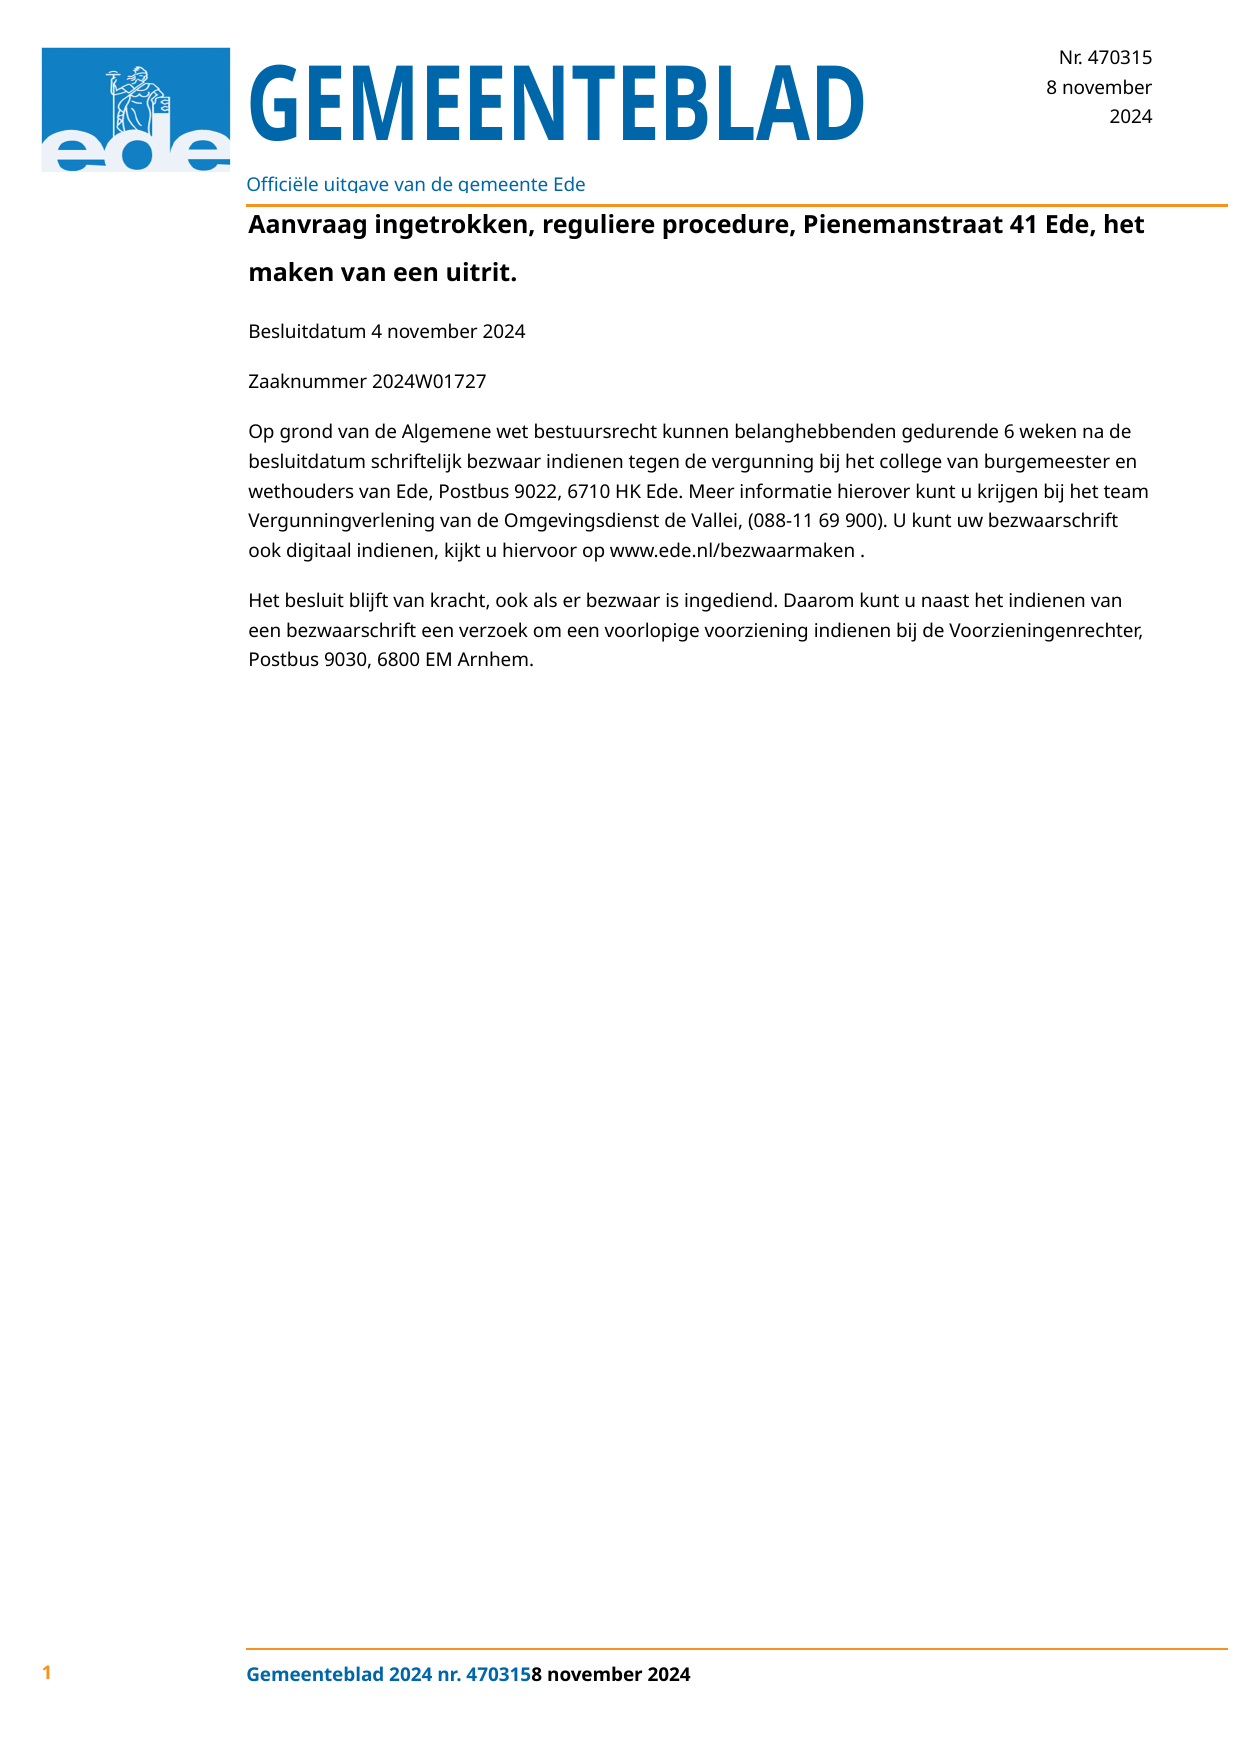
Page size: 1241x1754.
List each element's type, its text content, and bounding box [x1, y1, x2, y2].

text Op grond van de Algemene wet bestuursrecht kunnen belanghebbenden gedurende 6 weken na de besluitdatum schriftelijk bezwaar indienen tegen de vergunning bij het college van burgemeester en wethouders van Ede, Postbus 9022, 6710 HK Ede. Meer informatie hierover kunt u krijgen bij het team Vergunningverlening van de Omgevingsdienst de Vallei, (088-11 69 900). U kunt uw bezwaarschrift ook digitaal indienen, kijkt u hiervoor op www.ede.nl/bezwaarmaken . [248, 419, 1152, 563]
text Het besluit blijft van kracht, ook als er bezwaar is ingediend. Daarom kunt u naast het indienen van een bezwaarschrift een verzoek om een voorlopige voorziening indienen bij de Voorzieningenrechter, Postbus 9030, 6800 EM Arnhem. [248, 587, 1152, 672]
text Aanvraag ingetrokken, reguliere procedure, Pienemanstraat 41 Ede, het maken van een uitrit. [248, 207, 1152, 288]
text Zaaknummer 2024W01727 [248, 368, 1152, 394]
picture [41, 47, 231, 172]
text Besluitdatum 4 november 2024 [248, 318, 1152, 344]
